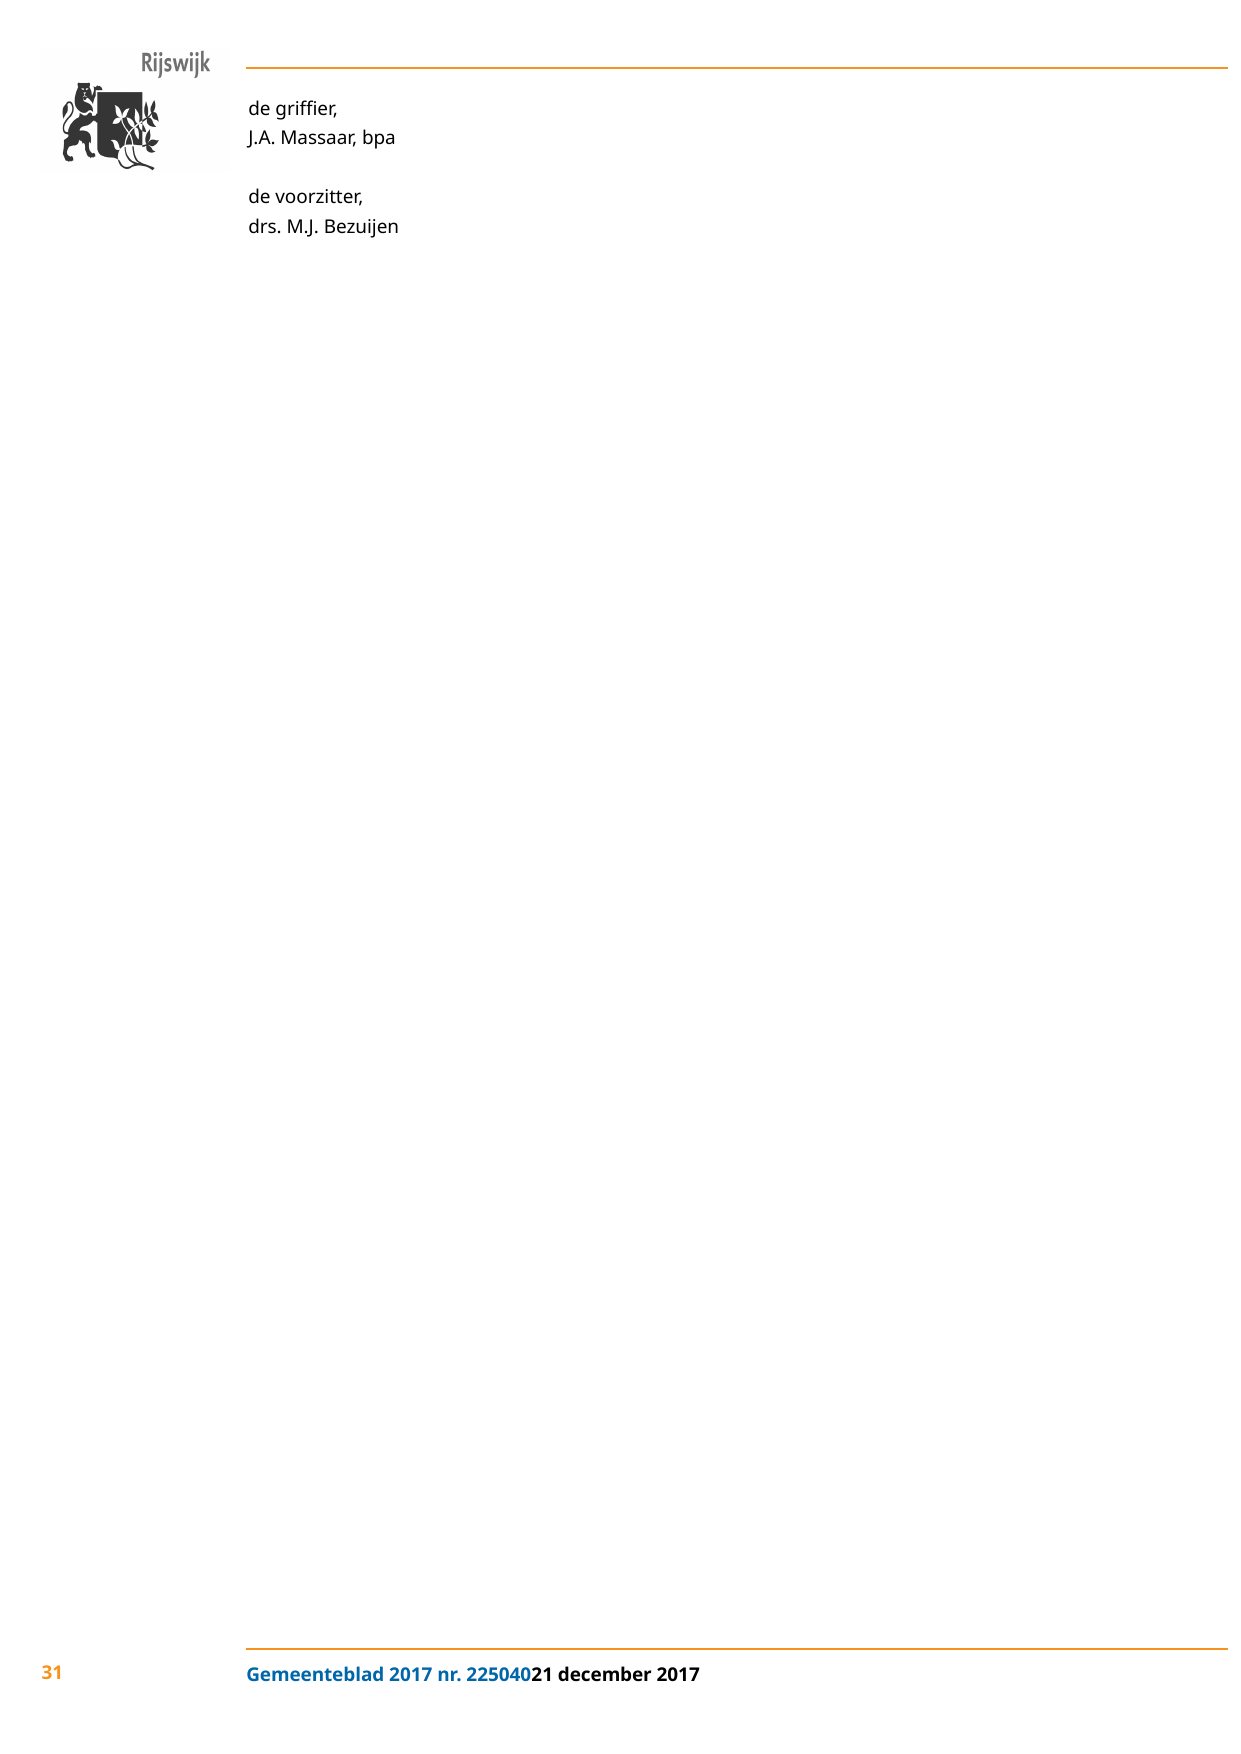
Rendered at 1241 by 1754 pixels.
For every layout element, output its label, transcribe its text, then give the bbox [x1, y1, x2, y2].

text drs. M.J. Bezuijen [248, 213, 1152, 239]
text de griffier, [248, 95, 1152, 121]
text de voorzitter, [248, 183, 1152, 209]
text J.A. Massaar, bpa [248, 124, 1152, 150]
picture [41, 47, 231, 172]
